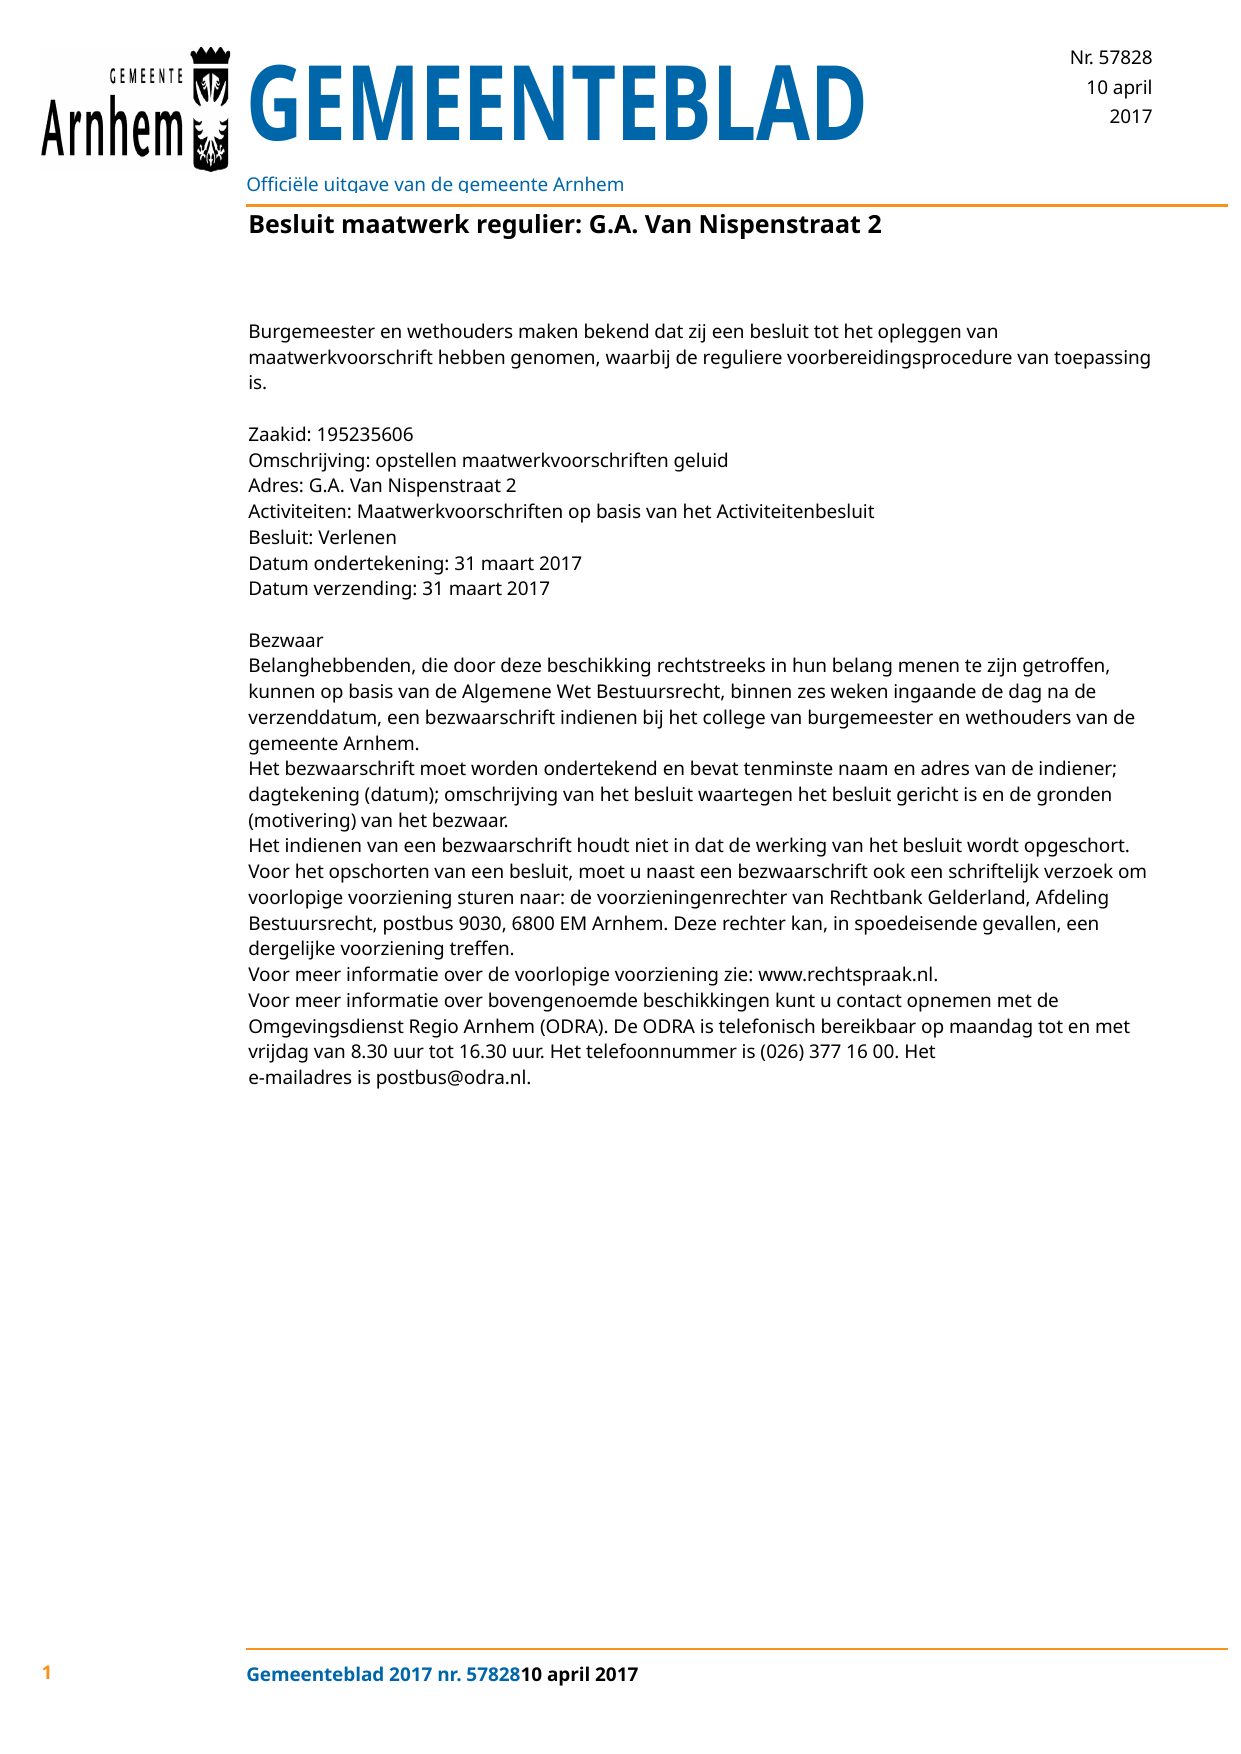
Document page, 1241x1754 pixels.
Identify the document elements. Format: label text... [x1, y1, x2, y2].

text Belanghebbenden, die door deze beschikking rechtstreeks in hun belang menen te zijn getroffen, kunnen op basis van de Algemene Wet Bestuursrecht, binnen zes weken ingaande de dag na de verzenddatum, een bezwaarschrift indienen bij het college van burgemeester en wethouders van de gemeente Arnhem. [248, 653, 1152, 756]
text Adres: G.A. Van Nispenstraat 2 [248, 472, 1152, 498]
text Activiteiten: Maatwerkvoorschriften op basis van het Activiteitenbesluit [248, 498, 1152, 524]
text Besluit maatwerk regulier: G.A. Van Nispenstraat 2 [248, 207, 1152, 241]
picture [41, 47, 231, 172]
text Zaakid: 195235606 [248, 421, 1152, 447]
text Datum ondertekening: 31 maart 2017 [248, 550, 1152, 575]
text Voor meer informatie over bovengenoemde beschikkingen kunt u contact opnemen met de Omgevingsdienst Regio Arnhem (ODRA). De ODRA is telefonisch bereikbaar op maandag tot en met vrijdag van 8.30 uur tot 16.30 uur. Het telefoonnummer is (026) 377 16 00. Het [248, 987, 1152, 1064]
text Omschrijving: opstellen maatwerkvoorschriften geluid [248, 447, 1152, 472]
text Besluit: Verlenen [248, 524, 1152, 550]
text Het bezwaarschrift moet worden ondertekend en bevat tenminste naam en adres van de indiener; dagtekening (datum); omschrijving van het besluit waartegen het besluit gericht is en de gronden (motivering) van het bezwaar. [248, 756, 1152, 833]
text Datum verzending: 31 maart 2017 [248, 575, 1152, 601]
text Het indienen van een bezwaarschrift houdt niet in dat de werking van het besluit wordt opgeschort. Voor het opschorten van een besluit, moet u naast een bezwaarschrift ook een schriftelijk verzoek om voorlopige voorziening sturen naar: de voorzieningenrechter van Rechtbank Gelderland, Afdeling Bestuursrecht, postbus 9030, 6800 EM Arnhem. Deze rechter kan, in spoedeisende gevallen, een dergelijke voorziening treffen. [248, 833, 1152, 961]
text Bezwaar [248, 627, 1152, 653]
text e-mailadres is postbus@odra.nl. [248, 1064, 1152, 1090]
text Voor meer informatie over de voorlopige voorziening zie: www.rechtspraak.nl. [248, 961, 1152, 987]
text Burgemeester en wethouders maken bekend dat zij een besluit tot het opleggen van maatwerkvoorschrift hebben genomen, waarbij de reguliere voorbereidingsprocedure van toepassing is. [248, 318, 1152, 395]
